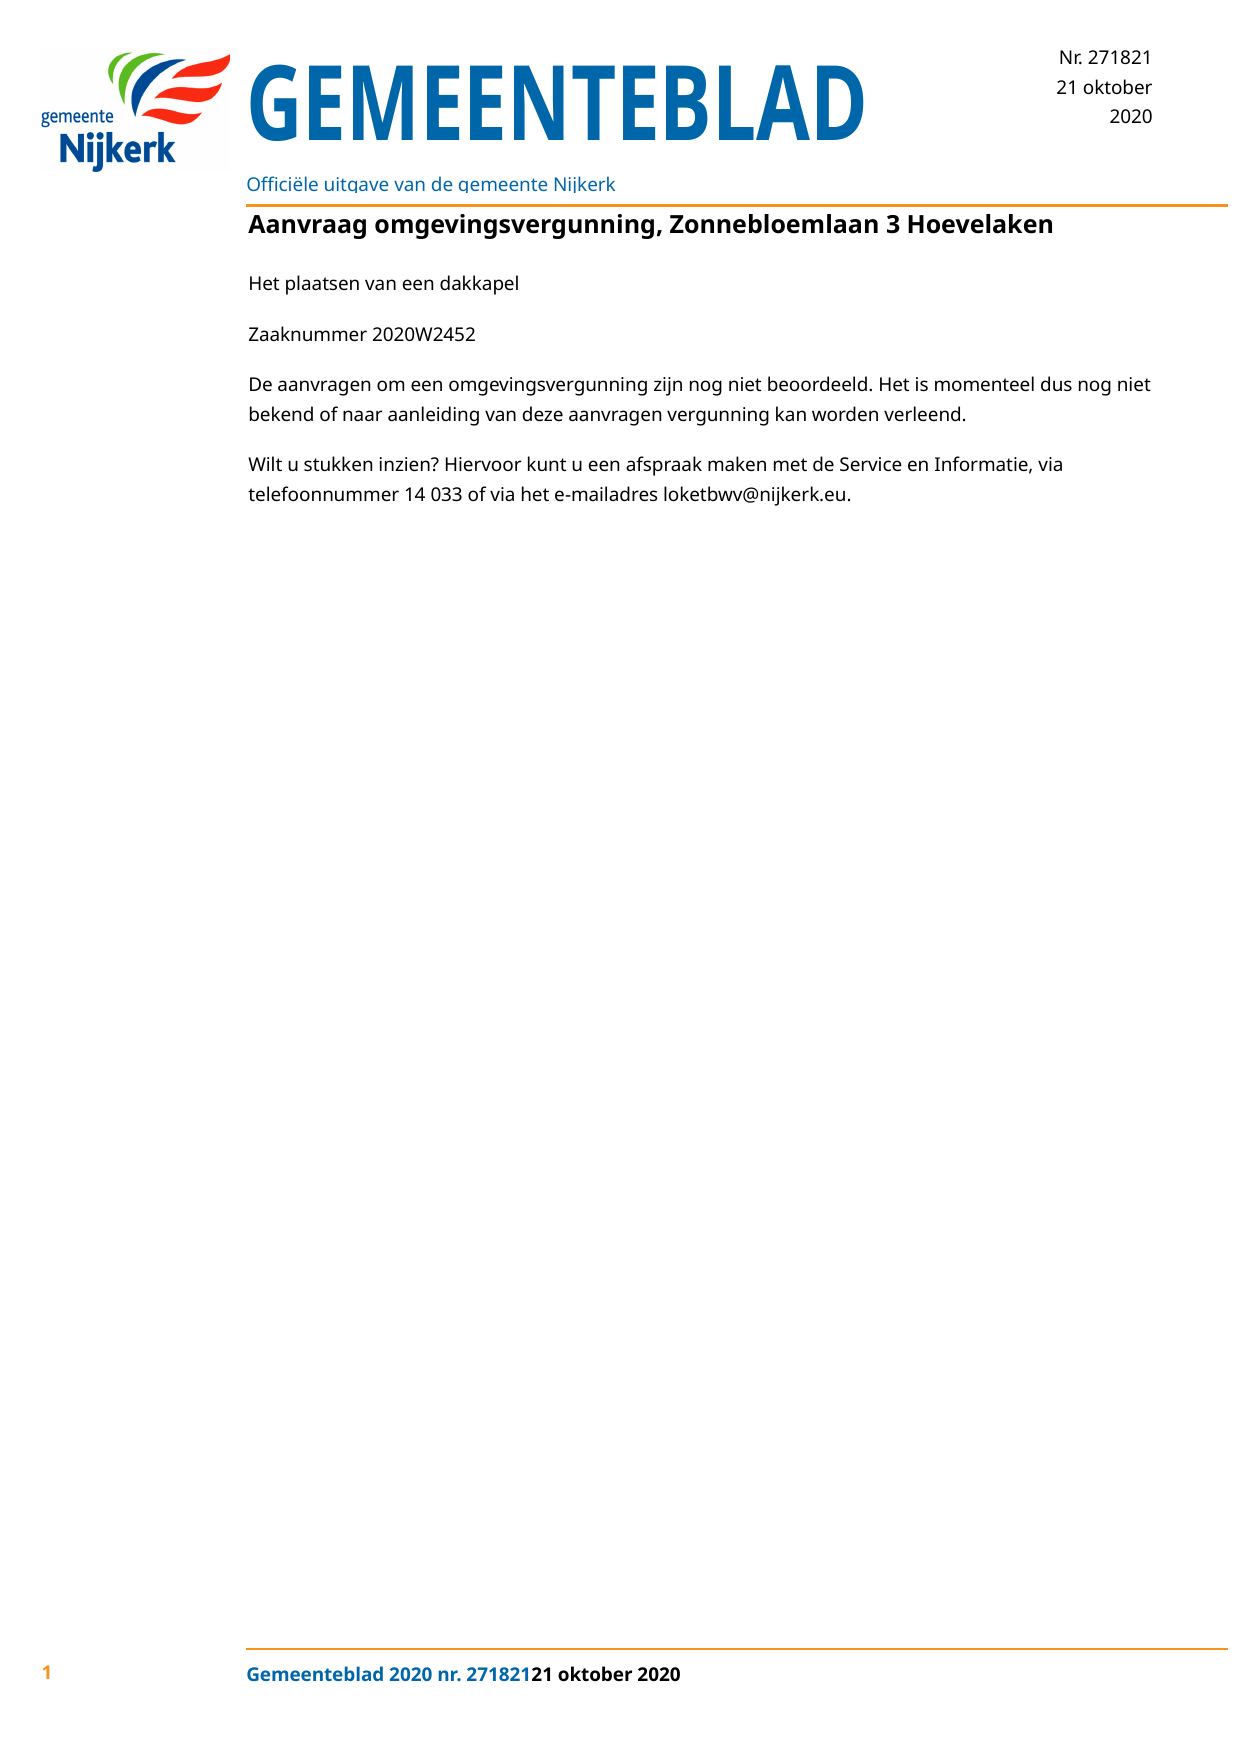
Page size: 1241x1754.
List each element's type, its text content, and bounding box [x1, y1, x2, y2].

text Het plaatsen van een dakkapel [248, 270, 1152, 296]
text Zaaknummer 2020W2452 [248, 321, 1152, 346]
picture [41, 47, 231, 172]
text Wilt u stukken inzien? Hiervoor kunt u een afspraak maken met de Service en Informatie, via telefoonnummer 14 033 of via het e-mailadres loketbwv@nijkerk.eu. [248, 451, 1152, 506]
text Aanvraag omgevingsvergunning, Zonnebloemlaan 3 Hoevelaken [248, 207, 1152, 241]
text De aanvragen om een omgevingsvergunning zijn nog niet beoordeeld. Het is momenteel dus nog niet bekend of naar aanleiding van deze aanvragen vergunning kan worden verleend. [248, 371, 1152, 426]
